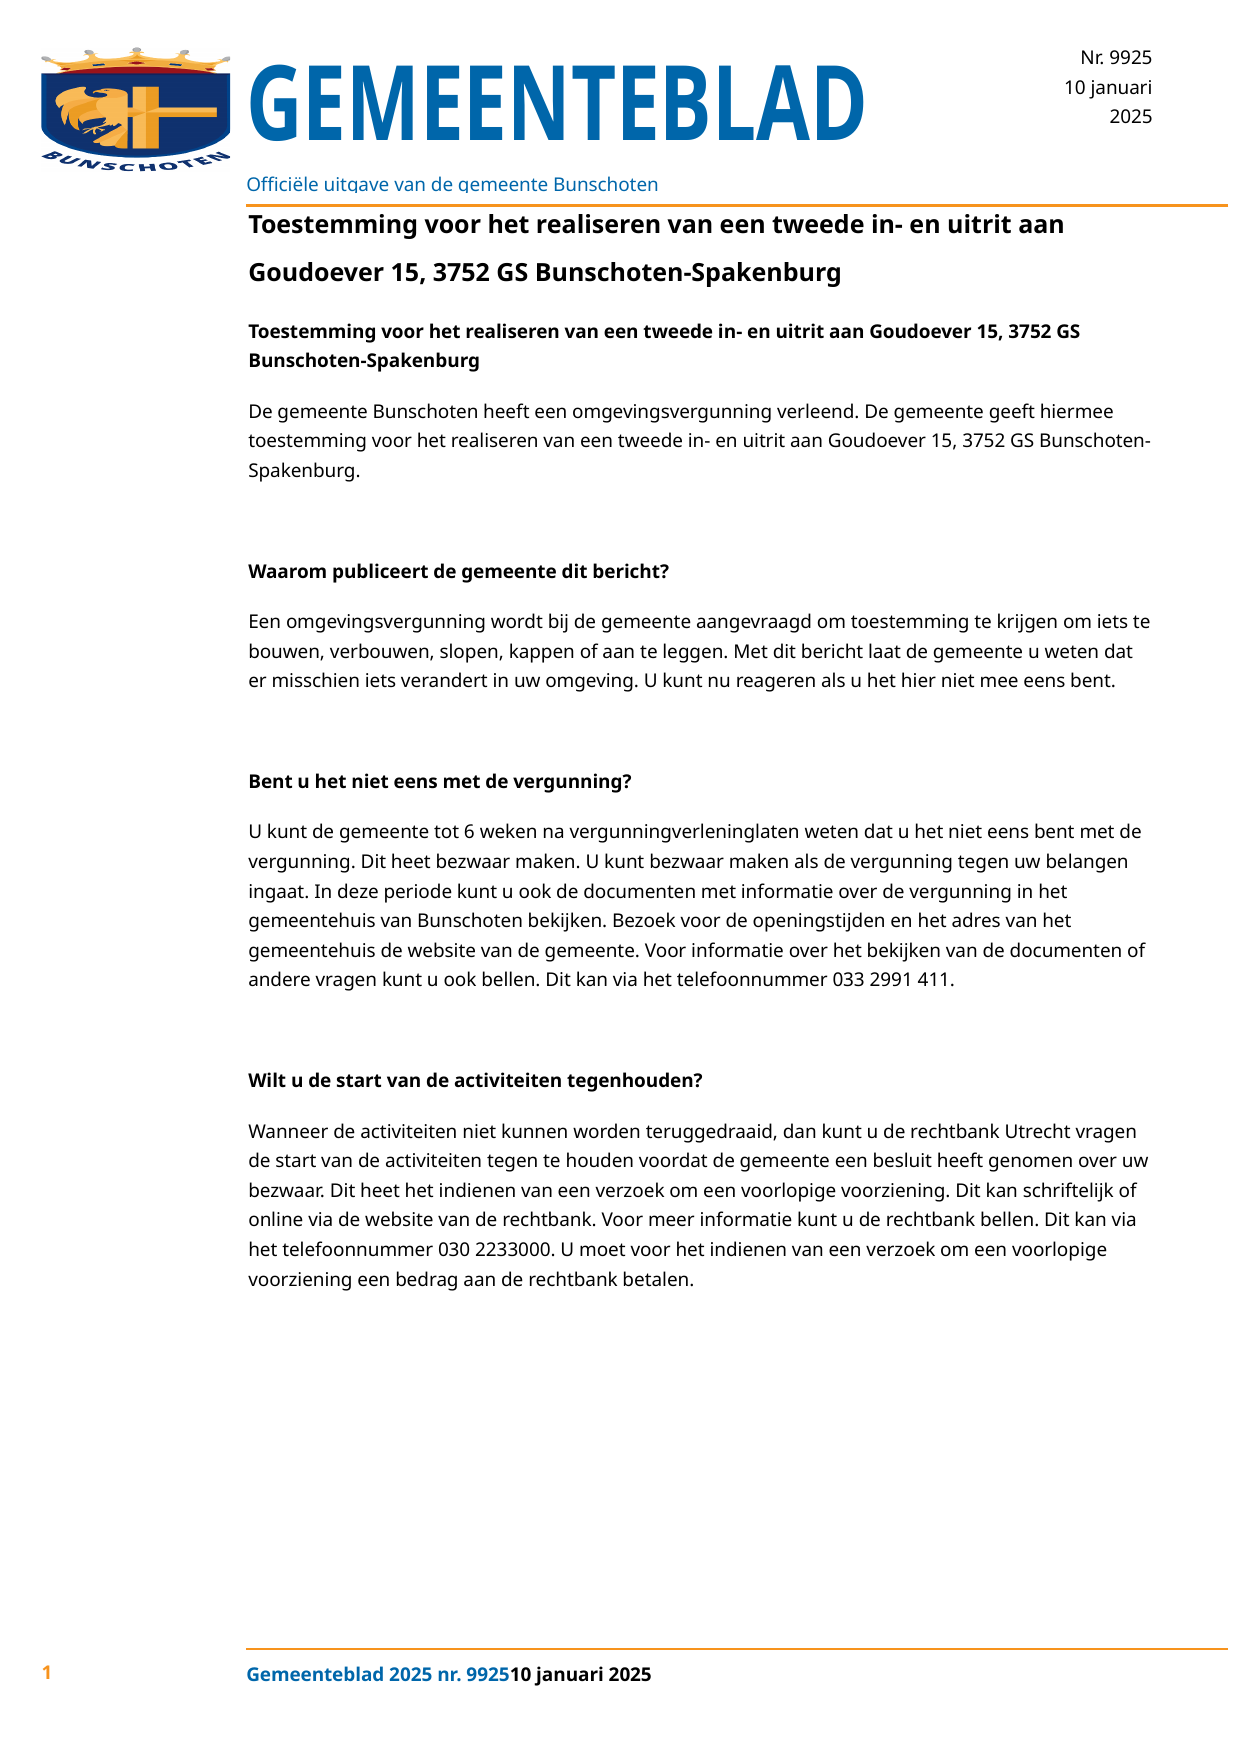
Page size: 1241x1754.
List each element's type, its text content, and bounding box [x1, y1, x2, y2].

text U kunt de gemeente tot 6 weken na vergunningverleninglaten weten dat u het niet eens bent met de vergunning. Dit heet bezwaar maken. U kunt bezwaar maken als de vergunning tegen uw belangen ingaat. In deze periode kunt u ook de documenten met informatie over de vergunning in het gemeentehuis van Bunschoten bekijken. Bezoek voor de openingstijden en het adres van het gemeentehuis de website van de gemeente. Voor informatie over het bekijken van de documenten of andere vragen kunt u ook bellen. Dit kan via het telefoonnummer 033 2991 411. [248, 819, 1152, 992]
text Een omgevingsvergunning wordt bij de gemeente aangevraagd om toestemming te krijgen om iets te bouwen, verbouwen, slopen, kappen of aan te leggen. Met dit bericht laat de gemeente u weten dat er misschien iets verandert in uw omgeving. U kunt nu reageren als u het hier niet mee eens bent. [248, 608, 1152, 693]
picture [41, 47, 231, 172]
text Waarom publiceert de gemeente dit bericht? [248, 558, 1152, 584]
text Wilt u de start van de activiteiten tegenhouden? [248, 1067, 1152, 1093]
text Bent u het niet eens met de vergunning? [248, 768, 1152, 794]
text Toestemming voor het realiseren van een tweede in- en uitrit aan Goudoever 15, 3752 GS Bunschoten-Spakenburg [248, 318, 1152, 373]
text De gemeente Bunschoten heeft een omgevingsvergunning verleend. De gemeente geeft hiermee toestemming voor het realiseren van een tweede in- en uitrit aan Goudoever 15, 3752 GS Bunschoten-Spakenburg. [248, 398, 1152, 483]
text Toestemming voor het realiseren van een tweede in- en uitrit aan Goudoever 15, 3752 GS Bunschoten-Spakenburg [248, 207, 1152, 288]
text Wanneer de activiteiten niet kunnen worden teruggedraaid, dan kunt u de rechtbank Utrecht vragen de start van de activiteiten tegen te houden voordat de gemeente een besluit heeft genomen over uw bezwaar. Dit heet het indienen van een verzoek om een voorlopige voorziening. Dit kan schriftelijk of online via de website van de rechtbank. Voor meer informatie kunt u de rechtbank bellen. Dit kan via het telefoonnummer 030 2233000. U moet voor het indienen van een verzoek om een voorlopige voorziening een bedrag aan de rechtbank betalen. [248, 1118, 1152, 1292]
